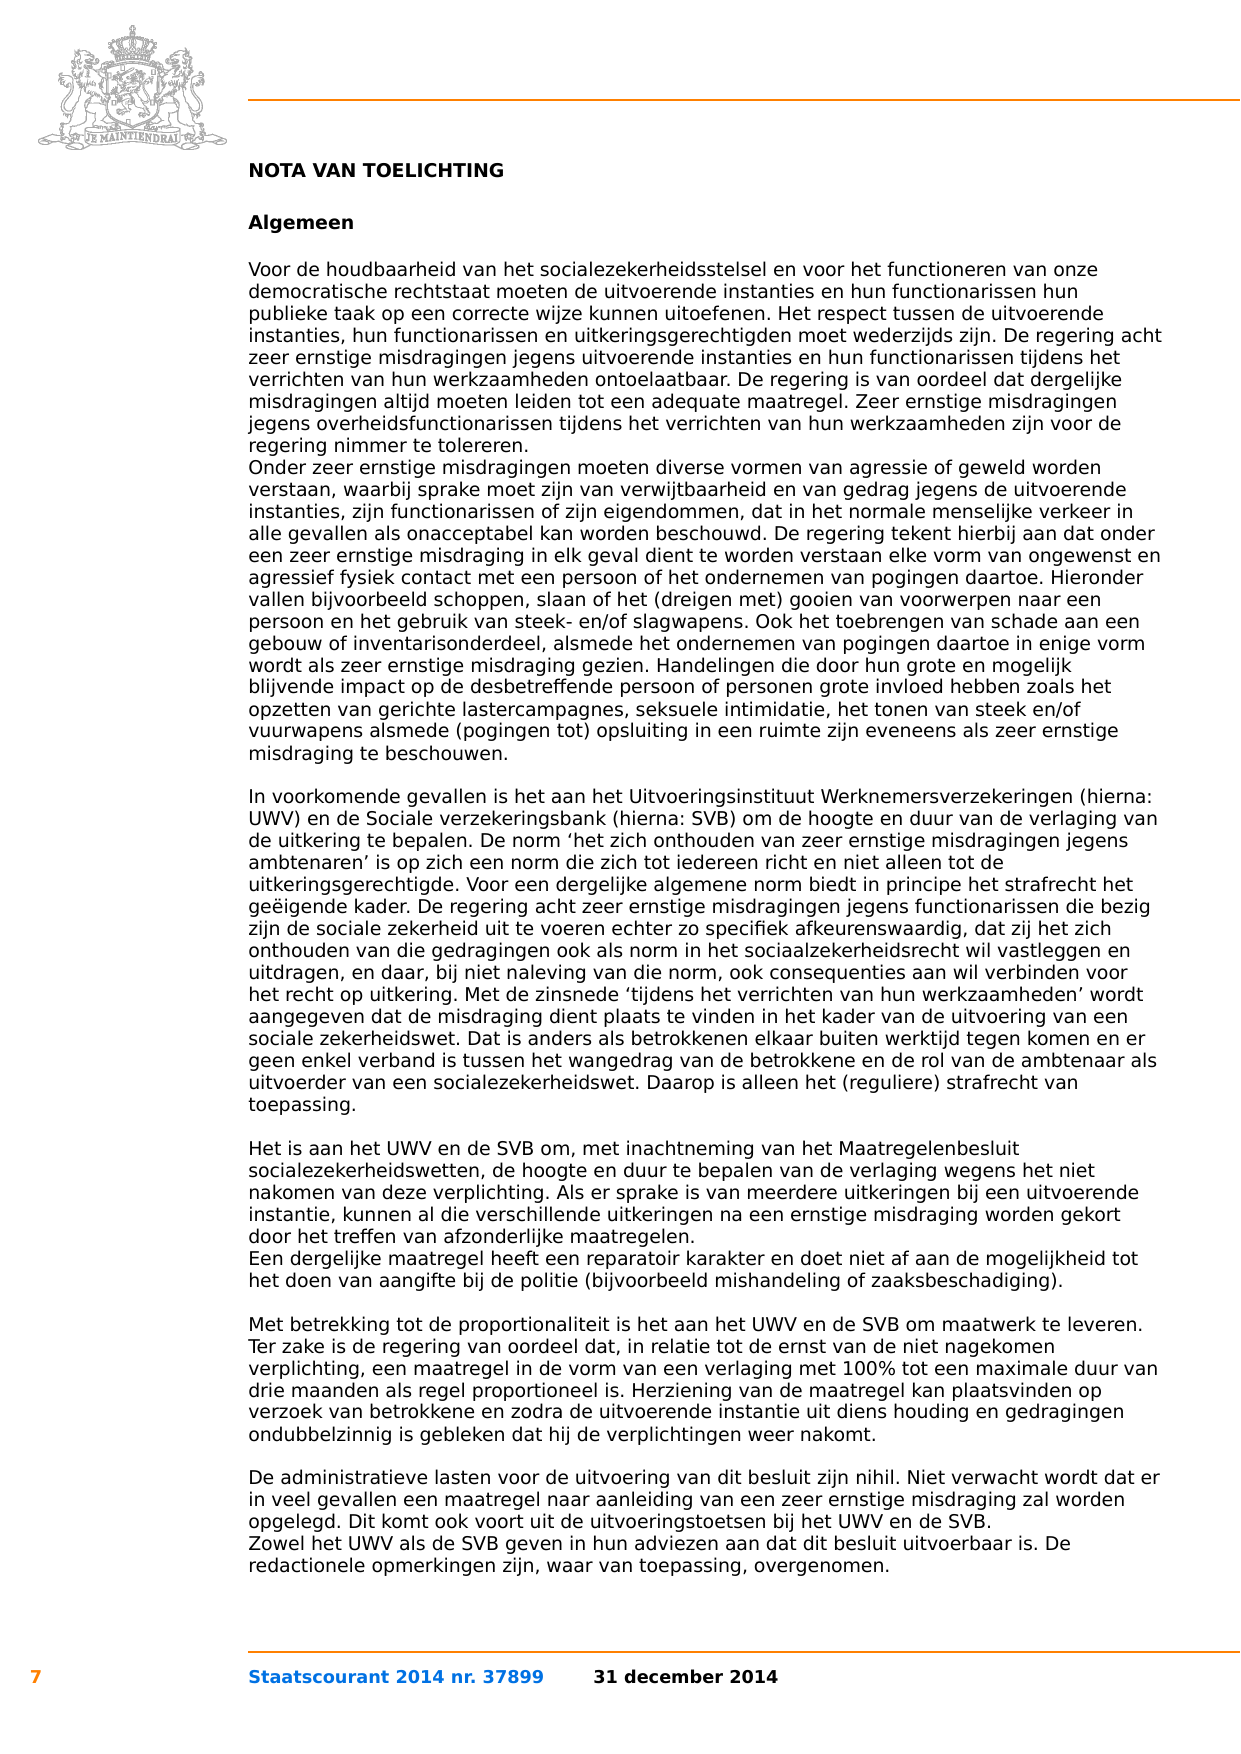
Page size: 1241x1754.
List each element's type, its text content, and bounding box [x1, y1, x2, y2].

text De administratieve lasten voor de uitvoering van dit besluit zijn nihil. Niet verwacht wordt dat er in veel gevallen een maatregel naar aanleiding van een zeer ernstige misdraging zal worden opgelegd. Dit komt ook voort uit de uitvoeringstoetsen bij het UWV en de SVB. [248, 1467, 1163, 1533]
text Zowel het UWV als de SVB geven in hun adviezen aan dat dit besluit uitvoerbaar is. De redactionele opmerkingen zijn, waar van toepassing, overgenomen. [248, 1533, 1163, 1577]
picture [38, 25, 227, 150]
text Met betrekking tot de proportionaliteit is het aan het UWV en de SVB om maatwerk te leveren. Ter zake is de regering van oordeel dat, in relatie tot de ernst van de niet nagekomen verplichting, een maatregel in de vorm van een verlaging met 100% tot een maximale duur van drie maanden als regel proportioneel is. Herziening van de maatregel kan plaatsvinden op verzoek van betrokkene en zodra de uitvoerende instantie uit diens houding en gedragingen ondubbelzinnig is gebleken dat hij de verplichtingen weer nakomt. [248, 1313, 1163, 1445]
subtitle NOTA VAN TOELICHTING [248, 160, 1163, 182]
text Onder zeer ernstige misdragingen moeten diverse vormen van agressie of geweld worden verstaan, waarbij sprake moet zijn van verwijtbaarheid en van gedrag jegens de uitvoerende instanties, zijn functionarissen of zijn eigendommen, dat in het normale menselijke verkeer in alle gevallen als onacceptabel kan worden beschouwd. De regering tekent hierbij aan dat onder een zeer ernstige misdraging in elk geval dient te worden verstaan elke vorm van ongewenst en agressief fysiek contact met een persoon of het ondernemen van pogingen daartoe. Hieronder vallen bijvoorbeeld schoppen, slaan of het (dreigen met) gooien van voorwerpen naar een persoon en het gebruik van steek- en/of slagwapens. Ook het toebrengen van schade aan een gebouw of inventarisonderdeel, alsmede het ondernemen van pogingen daartoe in enige vorm wordt als zeer ernstige misdraging gezien. Handelingen die door hun grote en mogelijk blijvende impact op de desbetreffende persoon of personen grote invloed hebben zoals het opzetten van gerichte lastercampagnes, seksuele intimidatie, het tonen van steek en/of vuurwapens alsmede (pogingen tot) opsluiting in een ruimte zijn eveneens als zeer ernstige misdraging te beschouwen. [248, 457, 1163, 764]
text In voorkomende gevallen is het aan het Uitvoeringsinstituut Werknemersverzekeringen (hierna: UWV) en de Sociale verzekeringsbank (hierna: SVB) om de hoogte en duur van de verlaging van de uitkering te bepalen. De norm ‘het zich onthouden van zeer ernstige misdragingen jegens ambtenaren’ is op zich een norm die zich tot iedereen richt en niet alleen tot de uitkeringsgerechtigde. Voor een dergelijke algemene norm biedt in principe het strafrecht het geëigende kader. De regering acht zeer ernstige misdragingen jegens functionarissen die bezig zijn de sociale zekerheid uit te voeren echter zo specifiek afkeurenswaardig, dat zij het zich onthouden van die gedragingen ook als norm in het sociaalzekerheidsrecht wil vastleggen en uitdragen, en daar, bij niet naleving van die norm, ook consequenties aan wil verbinden voor het recht op uitkering. Met de zinsnede ‘tijdens het verrichten van hun werkzaamheden’ wordt aangegeven dat de misdraging dient plaats te vinden in het kader van de uitvoering van een sociale zekerheidswet. Dat is anders als betrokkenen elkaar buiten werktijd tegen komen en er geen enkel verband is tussen het wangedrag van de betrokkene en de rol van de ambtenaar als uitvoerder van een socialezekerheidswet. Daarop is alleen het (reguliere) strafrecht van toepassing. [248, 786, 1163, 1116]
subtitle Algemeen [248, 212, 1163, 234]
text Het is aan het UWV en de SVB om, met inachtneming van het Maatregelenbesluit socialezekerheidswetten, de hoogte en duur te bepalen van de verlaging wegens het niet nakomen van deze verplichting. Als er sprake is van meerdere uitkeringen bij een uitvoerende instantie, kunnen al die verschillende uitkeringen na een ernstige misdraging worden gekort door het treffen van afzonderlijke maatregelen. [248, 1138, 1163, 1248]
text Een dergelijke maatregel heeft een reparatoir karakter en doet niet af aan de mogelijkheid tot het doen van aangifte bij de politie (bijvoorbeeld mishandeling of zaaksbeschadiging). [248, 1248, 1163, 1292]
text Voor de houdbaarheid van het socialezekerheidsstelsel en voor het functioneren van onze democratische rechtstaat moeten de uitvoerende instanties en hun functionarissen hun publieke taak op een correcte wijze kunnen uitoefenen. Het respect tussen de uitvoerende instanties, hun functionarissen en uitkeringsgerechtigden moet wederzijds zijn. De regering acht zeer ernstige misdragingen jegens uitvoerende instanties en hun functionarissen tijdens het verrichten van hun werkzaamheden ontoelaatbaar. De regering is van oordeel dat dergelijke misdragingen altijd moeten leiden tot een adequate maatregel. Zeer ernstige misdragingen jegens overheidsfunctionarissen tijdens het verrichten van hun werkzaamheden zijn voor de regering nimmer te tolereren. [248, 259, 1163, 457]
